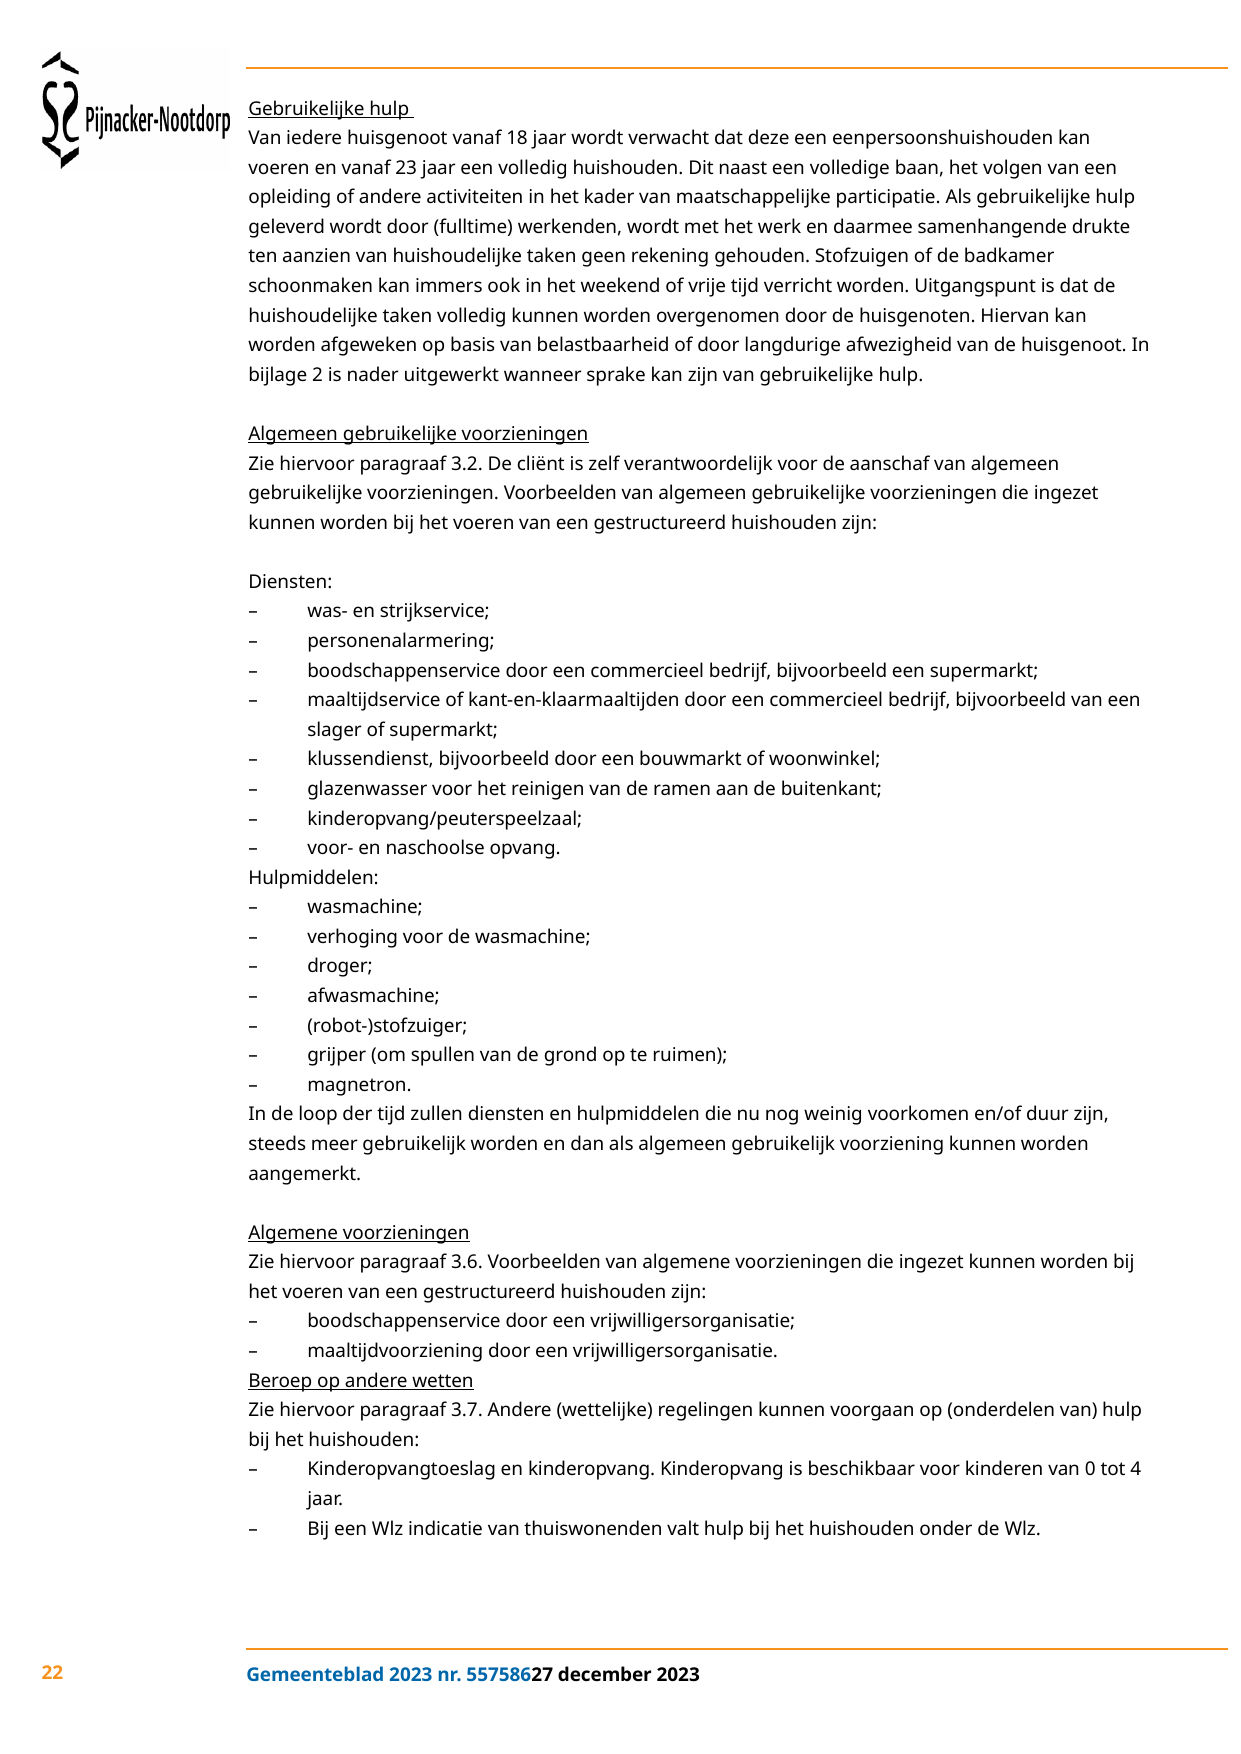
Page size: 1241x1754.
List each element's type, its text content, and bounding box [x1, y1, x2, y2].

text Beroep op andere wetten [248, 1367, 1152, 1393]
list boodschappenservice door een vrijwilligersorganisatie; [248, 1308, 1152, 1333]
list Bij een Wlz indicatie van thuiswonenden valt hulp bij het huishouden onder de Wlz. [248, 1515, 1152, 1541]
text Zie hiervoor paragraaf 3.2. De cliënt is zelf verantwoordelijk voor de aanschaf van algemeen gebruikelijke voorzieningen. Voorbeelden van algemeen gebruikelijke voorzieningen die ingezet kunnen worden bij het voeren van een gestructureerd huishouden zijn: [248, 450, 1152, 535]
list voor- en naschoolse opvang. [248, 834, 1152, 860]
text Algemeen gebruikelijke voorzieningen [248, 420, 1152, 446]
list was- en strijkservice; [248, 598, 1152, 623]
list afwasmachine; [248, 982, 1152, 1008]
text Van iedere huisgenoot vanaf 18 jaar wordt verwacht dat deze een eenpersoonshuishouden kan voeren en vanaf 23 jaar een volledig huishouden. Dit naast een volledige baan, het volgen van een opleiding of andere activiteiten in het kader van maatschappelijke participatie. Als gebruikelijke hulp geleverd wordt door (fulltime) werkenden, wordt met het werk en daarmee samenhangende drukte ten aanzien van huishoudelijke taken geen rekening gehouden. Stofzuigen of de badkamer schoonmaken kan immers ook in het weekend of vrije tijd verricht worden. Uitgangspunt is dat de huishoudelijke taken volledig kunnen worden overgenomen door de huisgenoten. Hiervan kan worden afgeweken op basis van belastbaarheid of door langdurige afwezigheid van de huisgenoot. In bijlage 2 is nader uitgewerkt wanneer sprake kan zijn van gebruikelijke hulp. [248, 124, 1152, 387]
list kinderopvang/peuterspeelzaal; [248, 805, 1152, 831]
list wasmachine; [248, 893, 1152, 919]
list glazenwasser voor het reinigen van de ramen aan de buitenkant; [248, 775, 1152, 801]
text Gebruikelijke hulp [248, 95, 1152, 121]
list grijper (om spullen van de grond op te ruimen); [248, 1041, 1152, 1067]
list boodschappenservice door een commercieel bedrijf, bijvoorbeeld een supermarkt; [248, 657, 1152, 683]
text Zie hiervoor paragraaf 3.6. Voorbeelden van algemene voorzieningen die ingezet kunnen worden bij het voeren van een gestructureerd huishouden zijn: [248, 1248, 1152, 1304]
list verhoging voor de wasmachine; [248, 923, 1152, 949]
text Diensten: [248, 568, 1152, 594]
text In de loop der tijd zullen diensten en hulpmiddelen die nu nog weinig voorkomen en/of duur zijn, steeds meer gebruikelijk worden en dan als algemeen gebruikelijk voorziening kunnen worden aangemerkt. [248, 1101, 1152, 1186]
list droger; [248, 953, 1152, 978]
picture [41, 47, 231, 172]
list (robot-)stofzuiger; [248, 1012, 1152, 1038]
text Algemene voorzieningen [248, 1219, 1152, 1245]
list maaltijdvoorziening door een vrijwilligersorganisatie. [248, 1337, 1152, 1363]
list klussendienst, bijvoorbeeld door een bouwmarkt of woonwinkel; [248, 746, 1152, 771]
text Hulpmiddelen: [248, 864, 1152, 890]
list maaltijdservice of kant-en-klaarmaaltijden door een commercieel bedrijf, bijvoorbeeld van een slager of supermarkt; [248, 686, 1152, 742]
list personenalarmering; [248, 627, 1152, 653]
text Zie hiervoor paragraaf 3.7. Andere (wettelijke) regelingen kunnen voorgaan op (onderdelen van) hulp bij het huishouden: [248, 1396, 1152, 1452]
list magnetron. [248, 1071, 1152, 1097]
list Kinderopvangtoeslag en kinderopvang. Kinderopvang is beschikbaar voor kinderen van 0 tot 4 jaar. [248, 1456, 1152, 1511]
